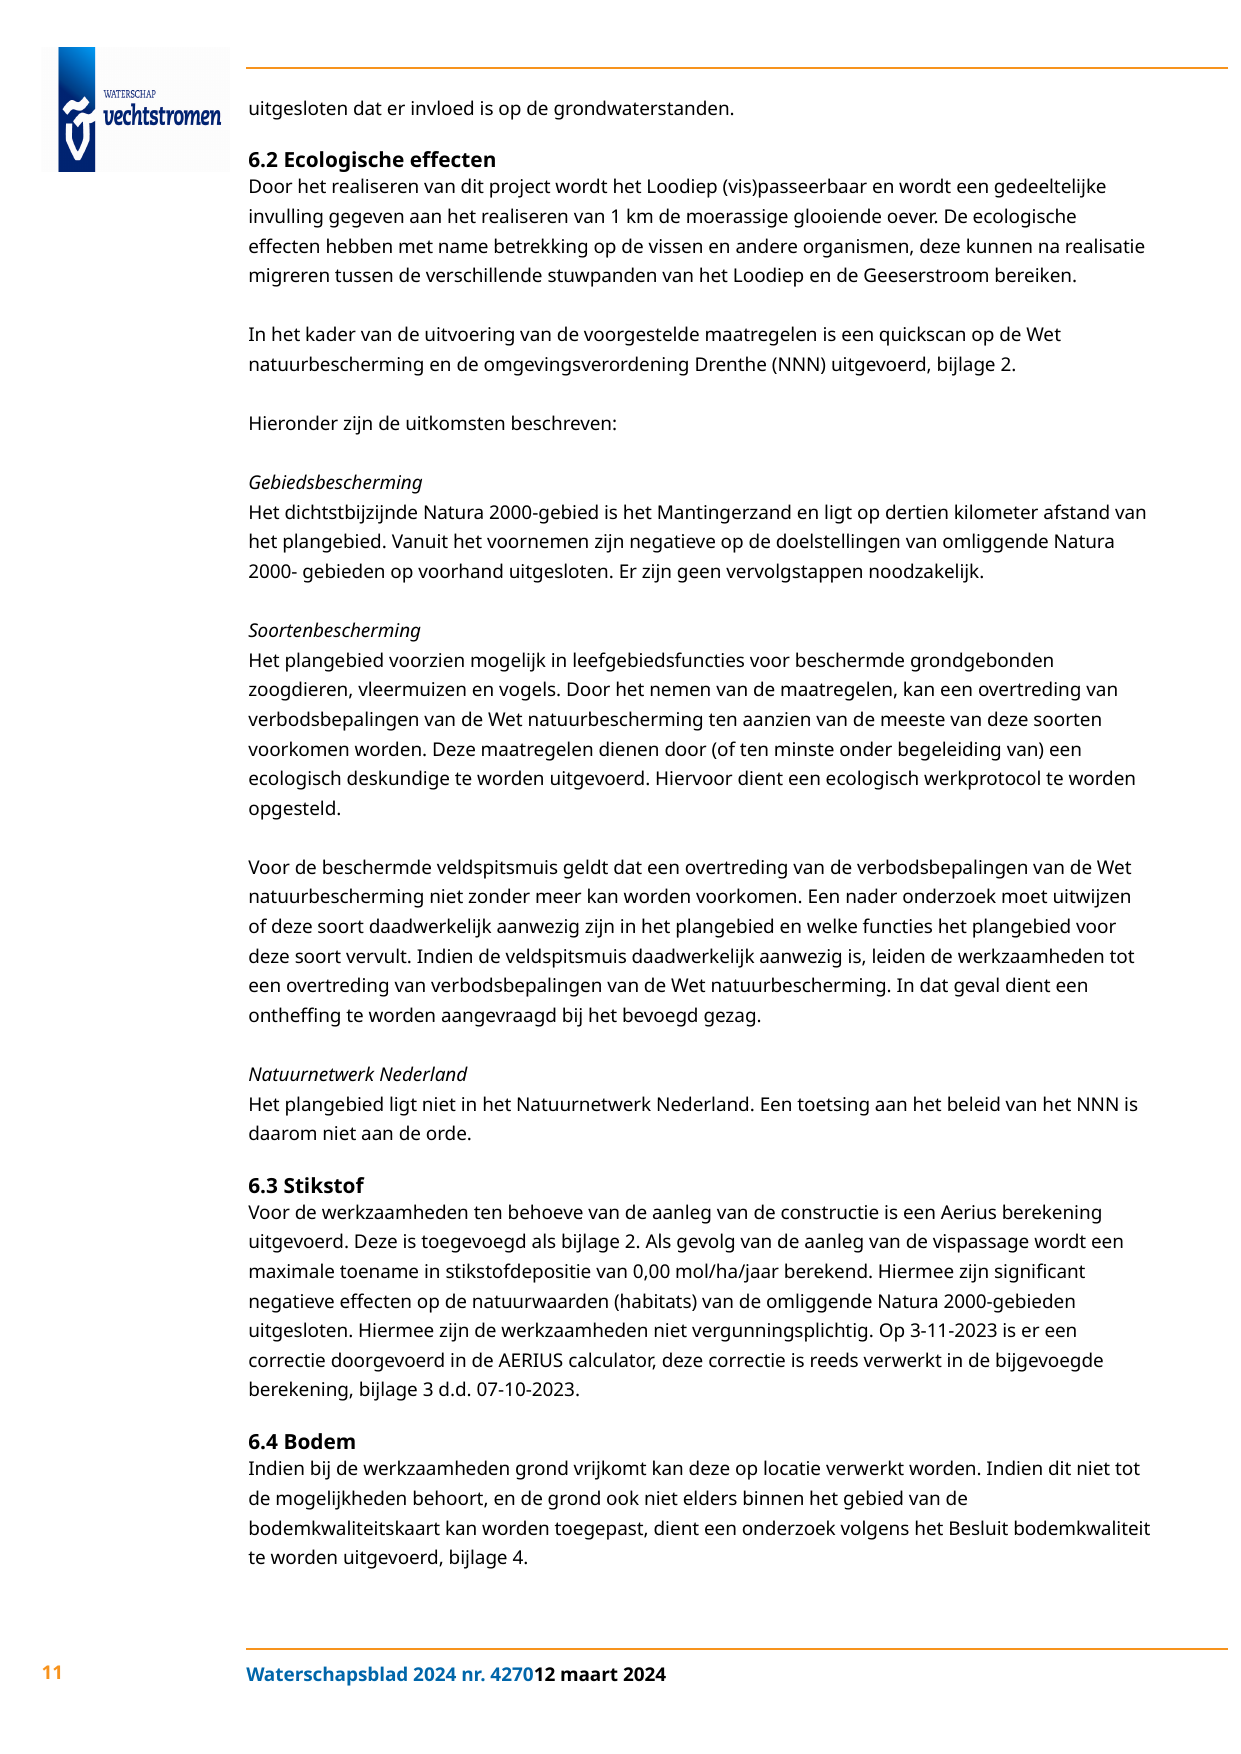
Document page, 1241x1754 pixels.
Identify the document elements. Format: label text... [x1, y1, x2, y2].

text 6.2 Ecologische effecten [248, 145, 1152, 174]
text Gebiedsbescherming [248, 469, 1152, 495]
text Natuurnetwerk Nederland [248, 1061, 1152, 1087]
text In het kader van de uitvoering van de voorgestelde maatregelen is een quickscan op de Wet natuurbescherming en de omgevingsverordening Drenthe (NNN) uitgevoerd, bijlage 2. [248, 322, 1152, 377]
text Hieronder zijn de uitkomsten beschreven: [248, 410, 1152, 436]
text Het plangebied voorzien mogelijk in leefgebiedsfuncties voor beschermde grondgebonden zoogdieren, vleermuizen en vogels. Door het nemen van de maatregelen, kan een overtreding van verbodsbepalingen van de Wet natuurbescherming ten aanzien van de meeste van deze soorten voorkomen worden. Deze maatregelen dienen door (of ten minste onder begeleiding van) een ecologisch deskundige te worden uitgevoerd. Hiervoor dient een ecologisch werkprotocol te worden opgesteld. [248, 647, 1152, 821]
text uitgesloten dat er invloed is op de grondwaterstanden. [248, 95, 1152, 121]
text Door het realiseren van dit project wordt het Loodiep (vis)passeerbaar en wordt een gedeeltelijke invulling gegeven aan het realiseren van 1 km de moerassige glooiende oever. De ecologische effecten hebben met name betrekking op de vissen en andere organismen, deze kunnen na realisatie migreren tussen de verschillende stuwpanden van het Loodiep en de Geeserstroom bereiken. [248, 174, 1152, 288]
text Soortenbescherming [248, 617, 1152, 643]
picture [41, 47, 231, 172]
text Het dichtstbijzijnde Natura 2000-gebied is het Mantingerzand en ligt op dertien kilometer afstand van het plangebied. Vanuit het voornemen zijn negatieve op de doelstellingen van omliggende Natura 2000- gebieden op voorhand uitgesloten. Er zijn geen vervolgstappen noodzakelijk. [248, 499, 1152, 584]
text Voor de beschermde veldspitsmuis geldt dat een overtreding van de verbodsbepalingen van de Wet natuurbescherming niet zonder meer kan worden voorkomen. Een nader onderzoek moet uitwijzen of deze soort daadwerkelijk aanwezig zijn in het plangebied en welke functies het plangebied voor deze soort vervult. Indien de veldspitsmuis daadwerkelijk aanwezig is, leiden de werkzaamheden tot een overtreding van verbodsbepalingen van de Wet natuurbescherming. In dat geval dient een ontheffing te worden aangevraagd bij het bevoegd gezag. [248, 854, 1152, 1028]
text 6.4 Bodem [248, 1427, 1152, 1456]
text Het plangebied ligt niet in het Natuurnetwerk Nederland. Een toetsing aan het beleid van het NNN is daarom niet aan de orde. [248, 1091, 1152, 1146]
text Voor de werkzaamheden ten behoeve van de aanleg van de constructie is een Aerius berekening uitgevoerd. Deze is toegevoegd als bijlage 2. Als gevolg van de aanleg van de vispassage wordt een maximale toename in stikstofdepositie van 0,00 mol/ha/jaar berekend. Hiermee zijn significant negatieve effecten op de natuurwaarden (habitats) van de omliggende Natura 2000-gebieden uitgesloten. Hiermee zijn de werkzaamheden niet vergunningsplichtig. Op 3-11-2023 is er een correctie doorgevoerd in de AERIUS calculator, deze correctie is reeds verwerkt in de bijgevoegde berekening, bijlage 3 d.d. 07-10-2023. [248, 1199, 1152, 1402]
text Indien bij de werkzaamheden grond vrijkomt kan deze op locatie verwerkt worden. Indien dit niet tot de mogelijkheden behoort, en de grond ook niet elders binnen het gebied van de bodemkwaliteitskaart kan worden toegepast, dient een onderzoek volgens het Besluit bodemkwaliteit te worden uitgevoerd, bijlage 4. [248, 1456, 1152, 1570]
text 6.3 Stikstof [248, 1171, 1152, 1199]
